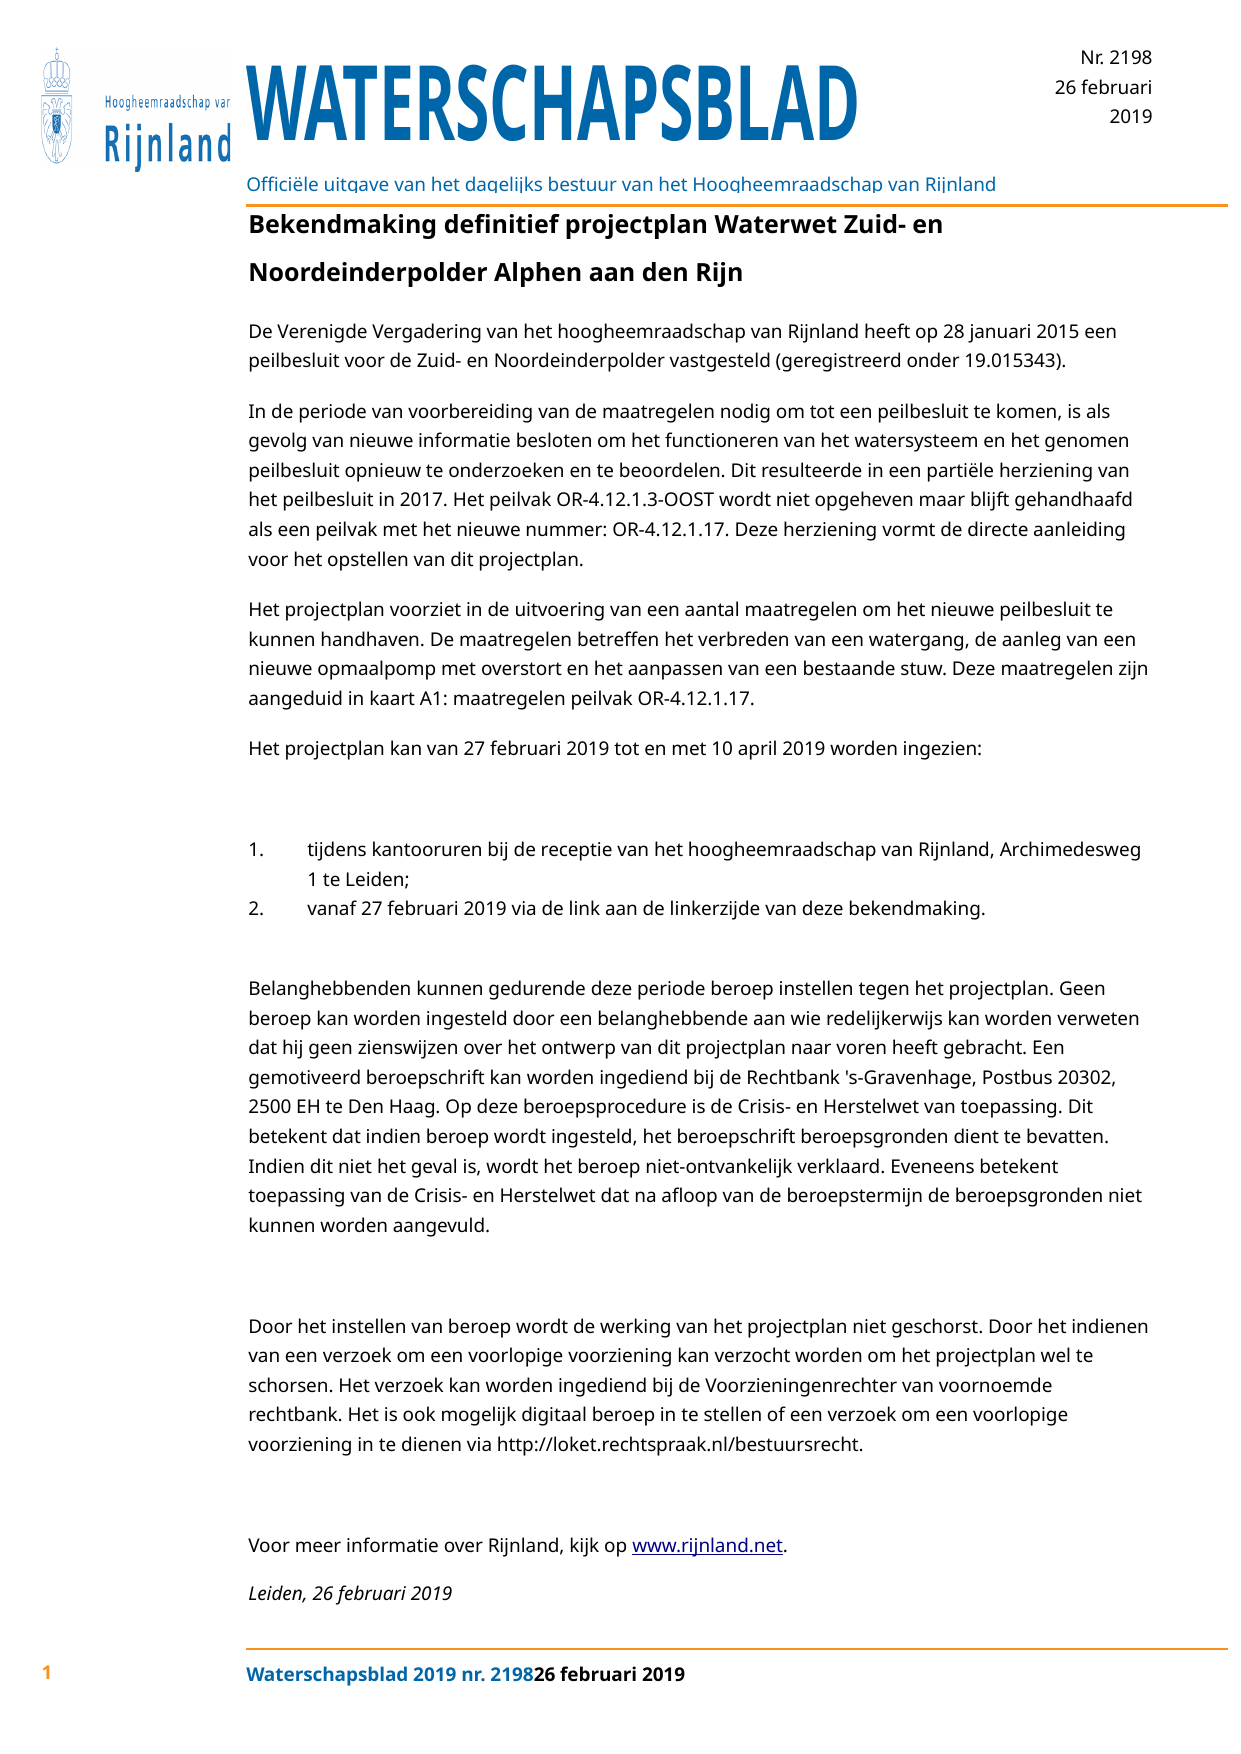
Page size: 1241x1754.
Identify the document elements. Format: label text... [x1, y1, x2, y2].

picture [41, 47, 231, 172]
text Het projectplan voorziet in de uitvoering van een aantal maatregelen om het nieuwe peilbesluit te kunnen handhaven. De maatregelen betreffen het verbreden van een watergang, de aanleg van een nieuwe opmaalpomp met overstort en het aanpassen van een bestaande stuw. Deze maatregelen zijn aangeduid in kaart A1: maatregelen peilvak OR-4.12.1.17. [248, 596, 1152, 711]
text In de periode van voorbereiding van de maatregelen nodig om tot een peilbesluit te komen, is als gevolg van nieuwe informatie besloten om het functioneren van het watersysteem en het genomen peilbesluit opnieuw te onderzoeken en te beoordelen. Dit resulteerde in een partiële herziening van het peilbesluit in 2017. Het peilvak OR-4.12.1.3-OOST wordt niet opgeheven maar blijft gehandhaafd als een peilvak met het nieuwe nummer: OR-4.12.1.17. Deze herziening vormt de directe aanleiding voor het opstellen van dit projectplan. [248, 398, 1152, 572]
text Bekendmaking definitief projectplan Waterwet Zuid- en Noordeinderpolder Alphen aan den Rijn [248, 207, 1152, 288]
list tijdens kantooruren bij de receptie van het hoogheemraadschap van Rijnland, Archimedesweg 1 te Leiden; [248, 836, 1152, 892]
text De Verenigde Vergadering van het hoogheemraadschap van Rijnland heeft op 28 januari 2015 een peilbesluit voor de Zuid- en Noordeinderpolder vastgesteld (geregistreerd onder 19.015343). [248, 318, 1152, 373]
text Het projectplan kan van 27 februari 2019 tot en met 10 april 2019 worden ingezien: [248, 735, 1152, 761]
text Leiden, 26 februari 2019 [248, 1580, 1152, 1606]
text Belanghebbenden kunnen gedurende deze periode beroep instellen tegen het projectplan. Geen beroep kan worden ingesteld door een belanghebbende aan wie redelijkerwijs kan worden verweten dat hij geen zienswijzen over het ontwerp van dit projectplan naar voren heeft gebracht. Een gemotiveerd beroepschrift kan worden ingediend bij de Rechtbank 's-Gravenhage, Postbus 20302, 2500 EH te Den Haag. Op deze beroepsprocedure is de Crisis- en Herstelwet van toepassing. Dit betekent dat indien beroep wordt ingesteld, het beroepschrift beroepsgronden dient te bevatten. Indien dit niet het geval is, wordt het beroep niet-ontvankelijk verklaard. Eveneens betekent toepassing van de Crisis- en Herstelwet dat na afloop van de beroepstermijn de beroepsgronden niet kunnen worden aangevuld. [248, 975, 1152, 1238]
text Voor meer informatie over Rijnland, kijk op www.rijnland.net. [248, 1532, 1152, 1558]
list vanaf 27 februari 2019 via de link aan de linkerzijde van deze bekendmaking. [248, 895, 1152, 921]
text Door het instellen van beroep wordt de werking van het projectplan niet geschorst. Door het indienen van een verzoek om een voorlopige voorziening kan verzocht worden om het projectplan wel te schorsen. Het verzoek kan worden ingediend bij de Voorzieningenrechter van voornoemde rechtbank. Het is ook mogelijk digitaal beroep in te stellen of een verzoek om een voorlopige voorziening in te dienen via http://loket.rechtspraak.nl/bestuursrecht. [248, 1313, 1152, 1457]
